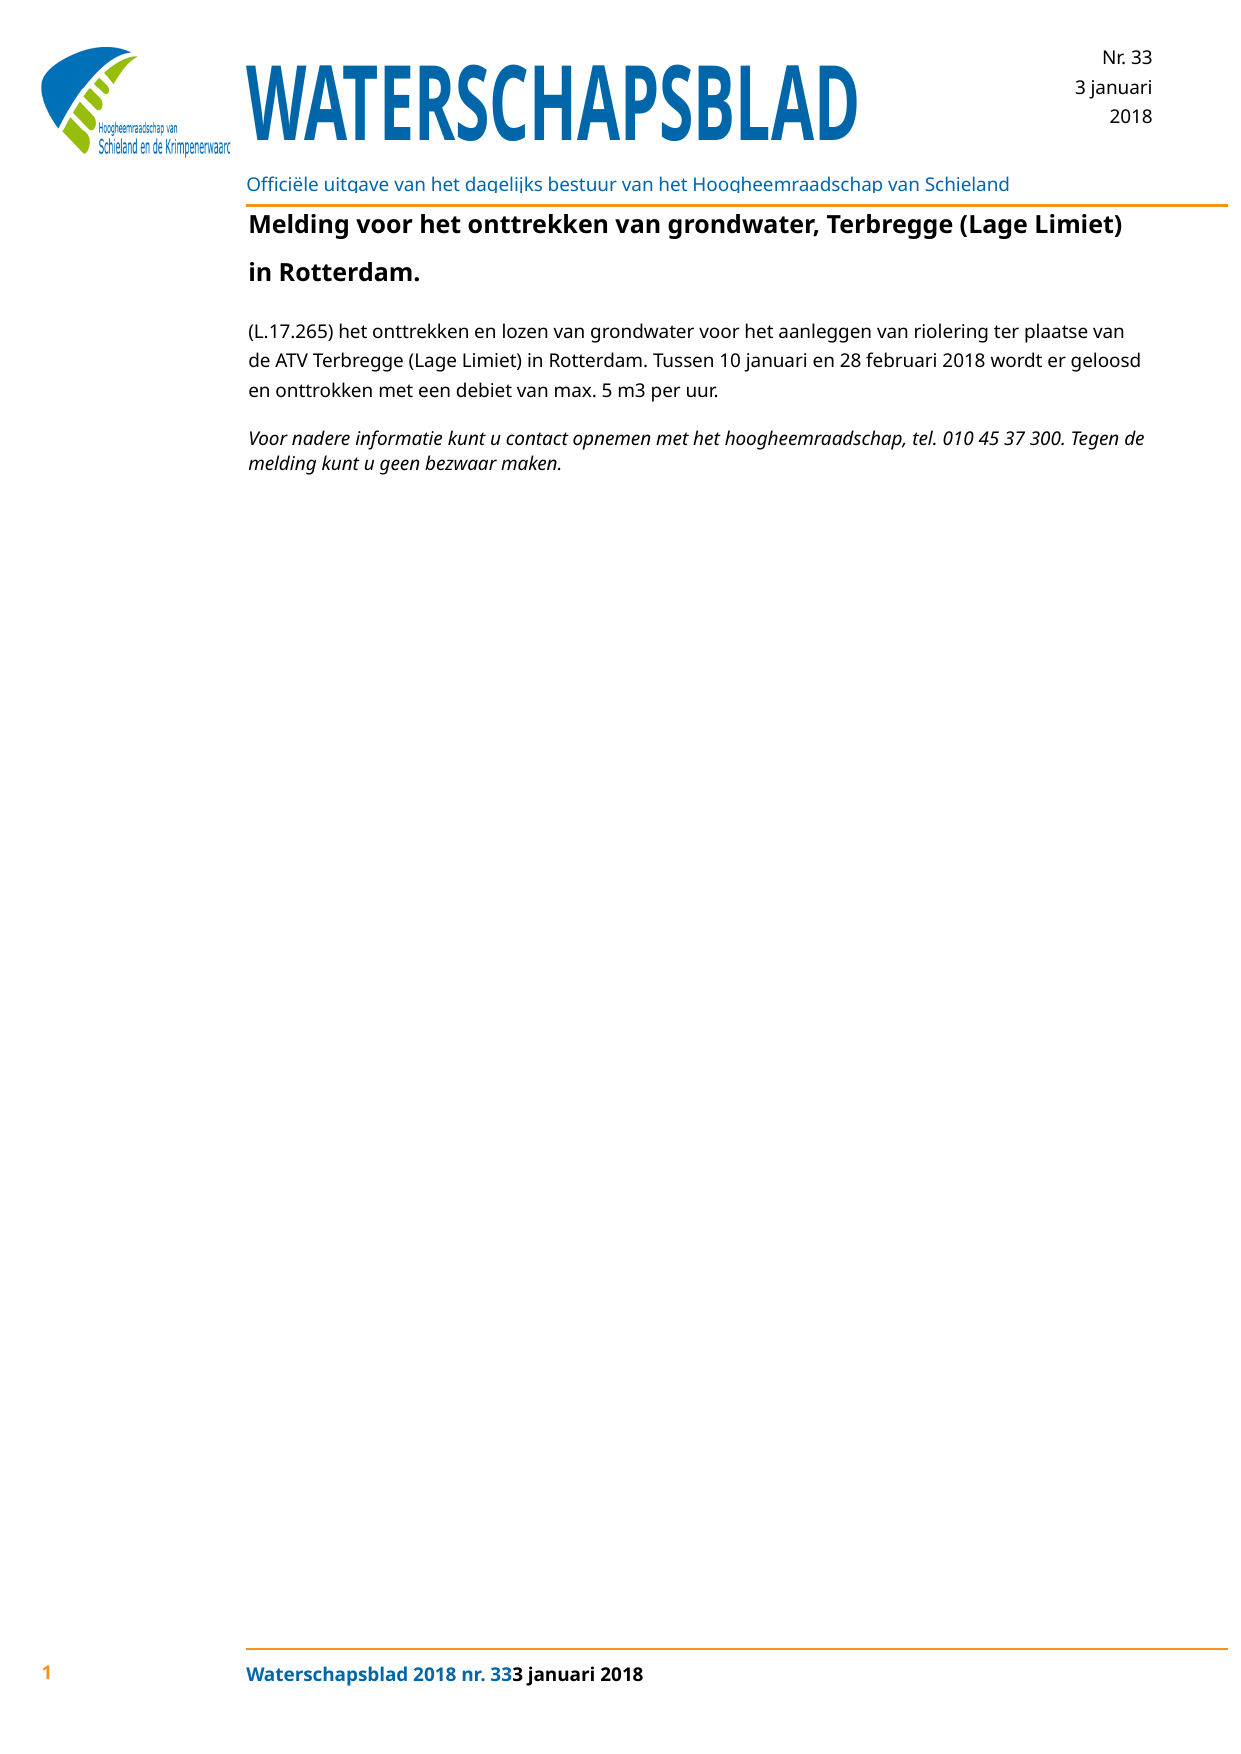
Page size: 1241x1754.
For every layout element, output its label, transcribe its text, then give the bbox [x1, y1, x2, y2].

text (L.17.265) het onttrekken en lozen van grondwater voor het aanleggen van riolering ter plaatse van de ATV Terbregge (Lage Limiet) in Rotterdam. Tussen 10 januari en 28 februari 2018 wordt er geloosd en onttrokken met een debiet van max. 5 m3 per uur. [248, 318, 1152, 403]
text Voor nadere informatie kunt u contact opnemen met het hoogheemraadschap, tel. 010 45 37 300. Tegen de melding kunt u geen bezwaar maken. [248, 425, 1152, 476]
picture [41, 47, 231, 172]
text Melding voor het onttrekken van grondwater, Terbregge (Lage Limiet) in Rotterdam. [248, 207, 1152, 288]
